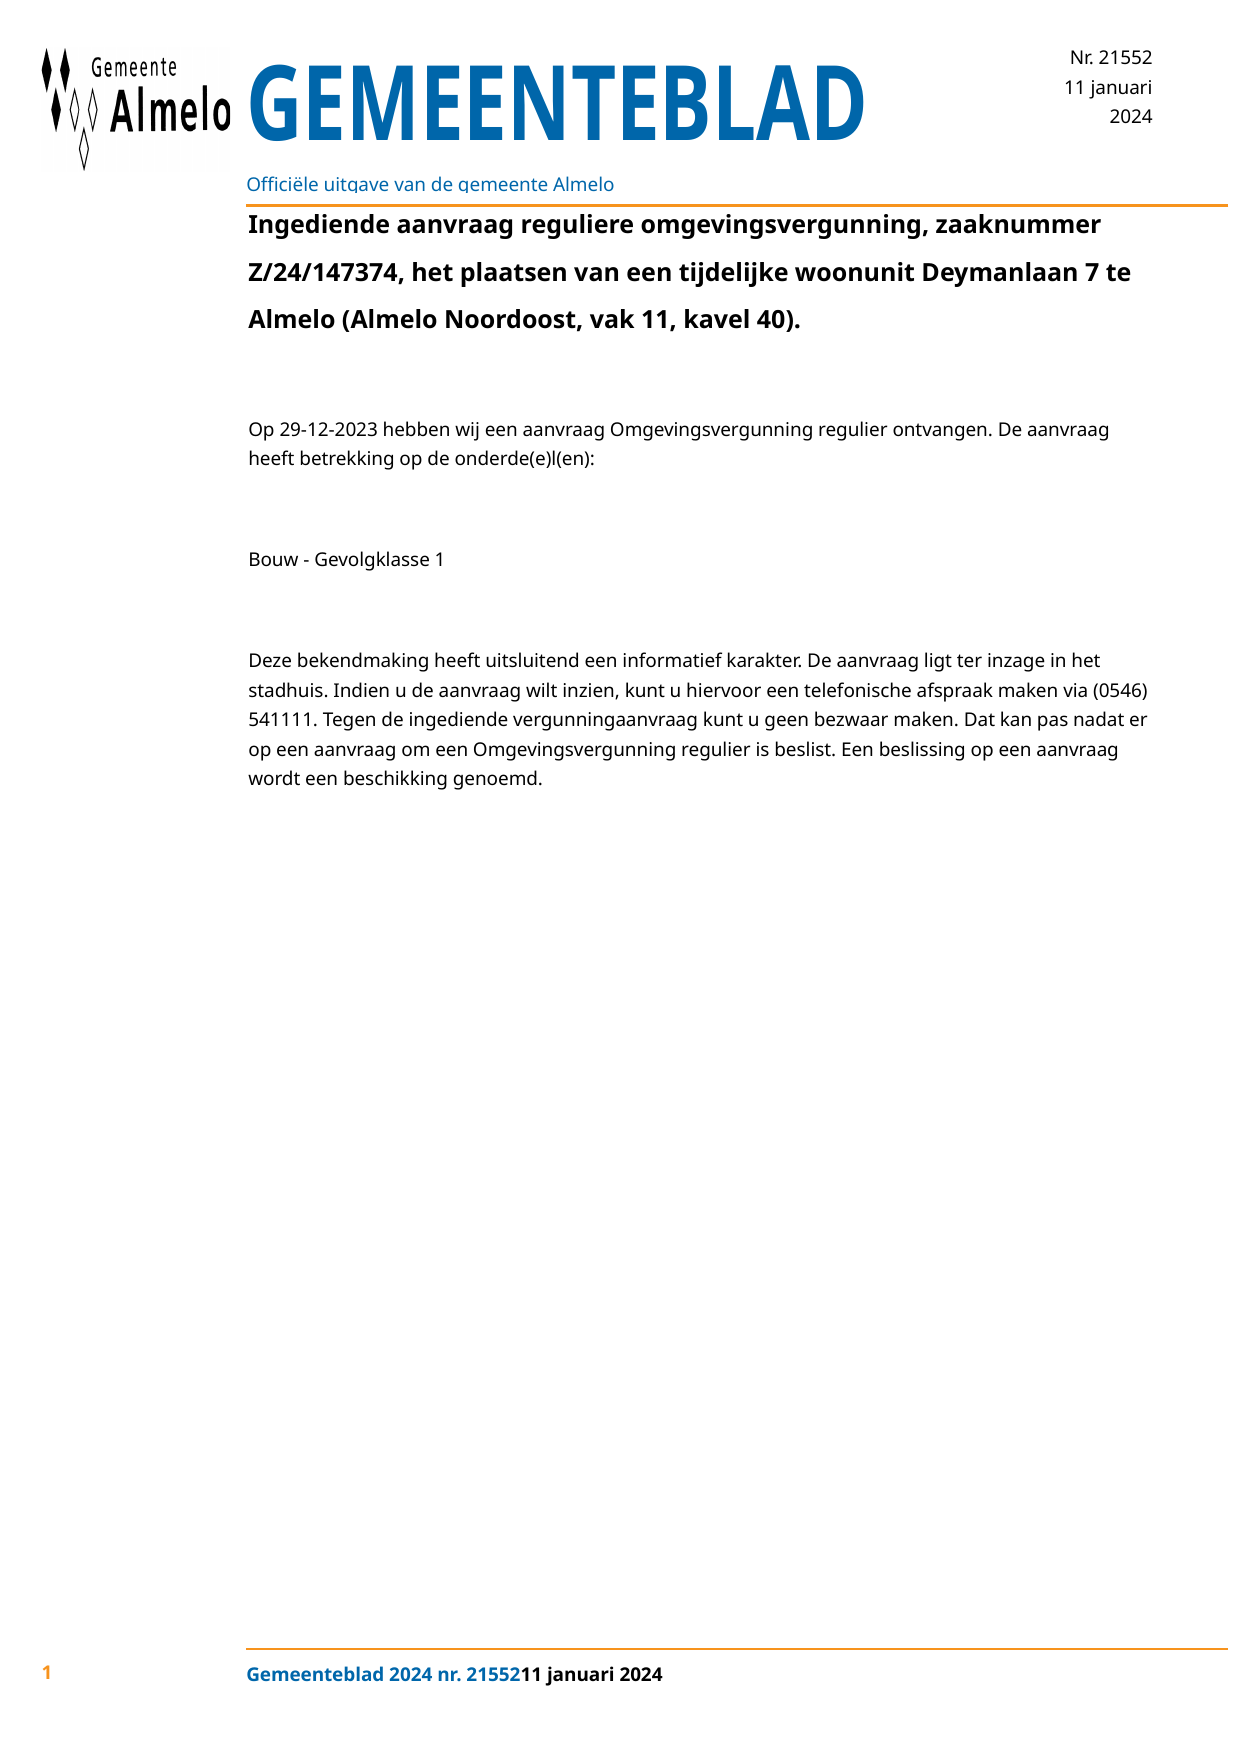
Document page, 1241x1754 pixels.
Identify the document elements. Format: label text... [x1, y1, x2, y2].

text Ingediende aanvraag reguliere omgevingsvergunning, zaaknummer Z/24/147374, het plaatsen van een tijdelijke woonunit Deymanlaan 7 te Almelo (Almelo Noordoost, vak 11, kavel 40). [248, 207, 1152, 336]
text Op 29-12-2023 hebben wij een aanvraag Omgevingsvergunning regulier ontvangen. De aanvraag heeft betrekking op de onderde(e)l(en): [248, 416, 1152, 471]
picture [41, 47, 231, 172]
text Bouw - Gevolgklasse 1 [248, 546, 1152, 572]
text Deze bekendmaking heeft uitsluitend een informatief karakter. De aanvraag ligt ter inzage in het stadhuis. Indien u de aanvraag wilt inzien, kunt u hiervoor een telefonische afspraak maken via (0546) 541111. Tegen de ingediende vergunningaanvraag kunt u geen bezwaar maken. Dat kan pas nadat er op een aanvraag om een Omgevingsvergunning regulier is beslist. Een beslissing op een aanvraag wordt een beschikking genoemd. [248, 647, 1152, 791]
